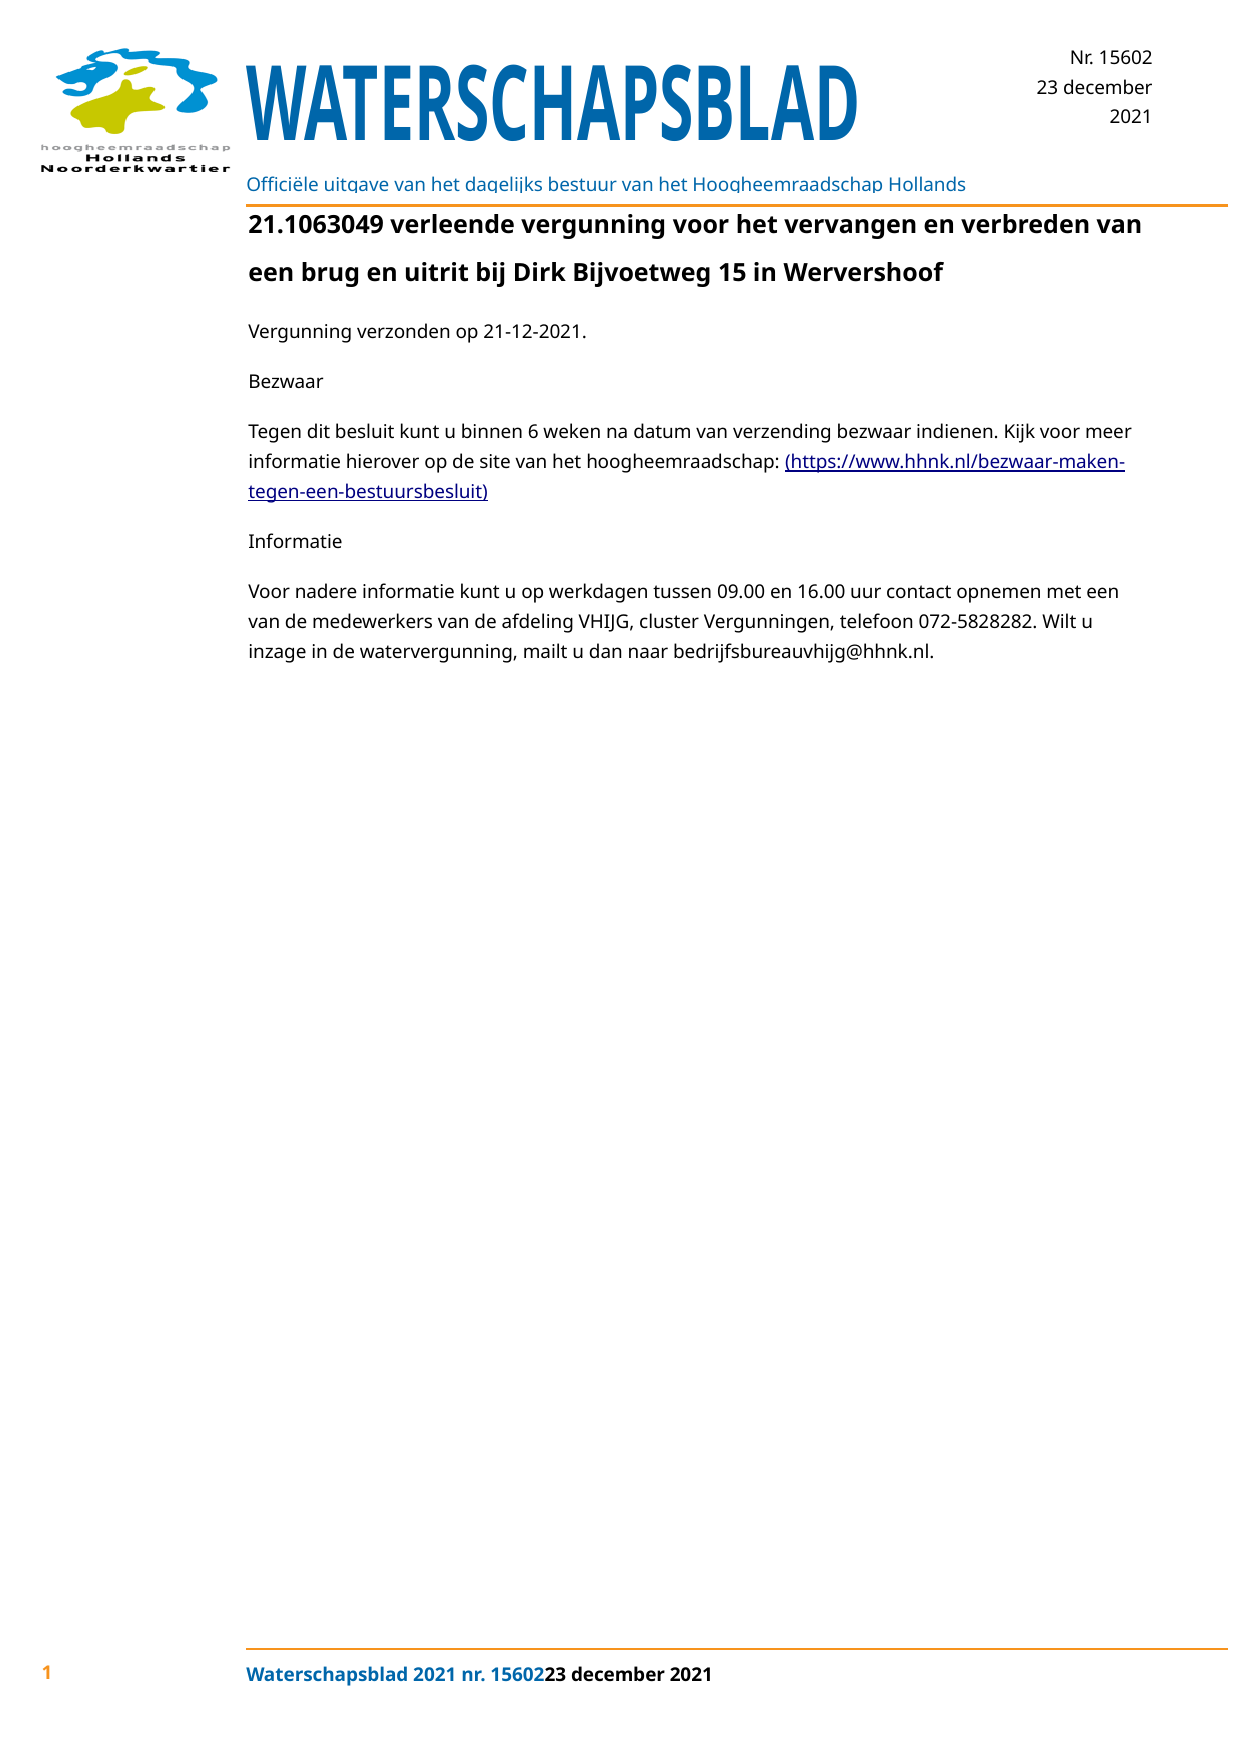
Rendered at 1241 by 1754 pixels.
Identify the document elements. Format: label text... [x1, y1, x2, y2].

text Informatie [248, 528, 1152, 554]
text 21.1063049 verleende vergunning voor het vervangen en verbreden van een brug en uitrit bij Dirk Bijvoetweg 15 in Wervershoof [248, 207, 1152, 288]
picture [41, 47, 231, 172]
text Tegen dit besluit kunt u binnen 6 weken na datum van verzending bezwaar indienen. Kijk voor meer informatie hierover op de site van het hoogheemraadschap: (https://www.hhnk.nl/bezwaar-maken-tegen-een-bestuursbesluit) [248, 419, 1152, 504]
text Vergunning verzonden op 21-12-2021. [248, 318, 1152, 344]
text Bezwaar [248, 368, 1152, 394]
text Voor nadere informatie kunt u op werkdagen tussen 09.00 en 16.00 uur contact opnemen met een van de medewerkers van de afdeling VHIJG, cluster Vergunningen, telefoon 072-5828282. Wilt u inzage in de watervergunning, mailt u dan naar bedrijfsbureauvhijg@hhnk.nl. [248, 579, 1152, 664]
